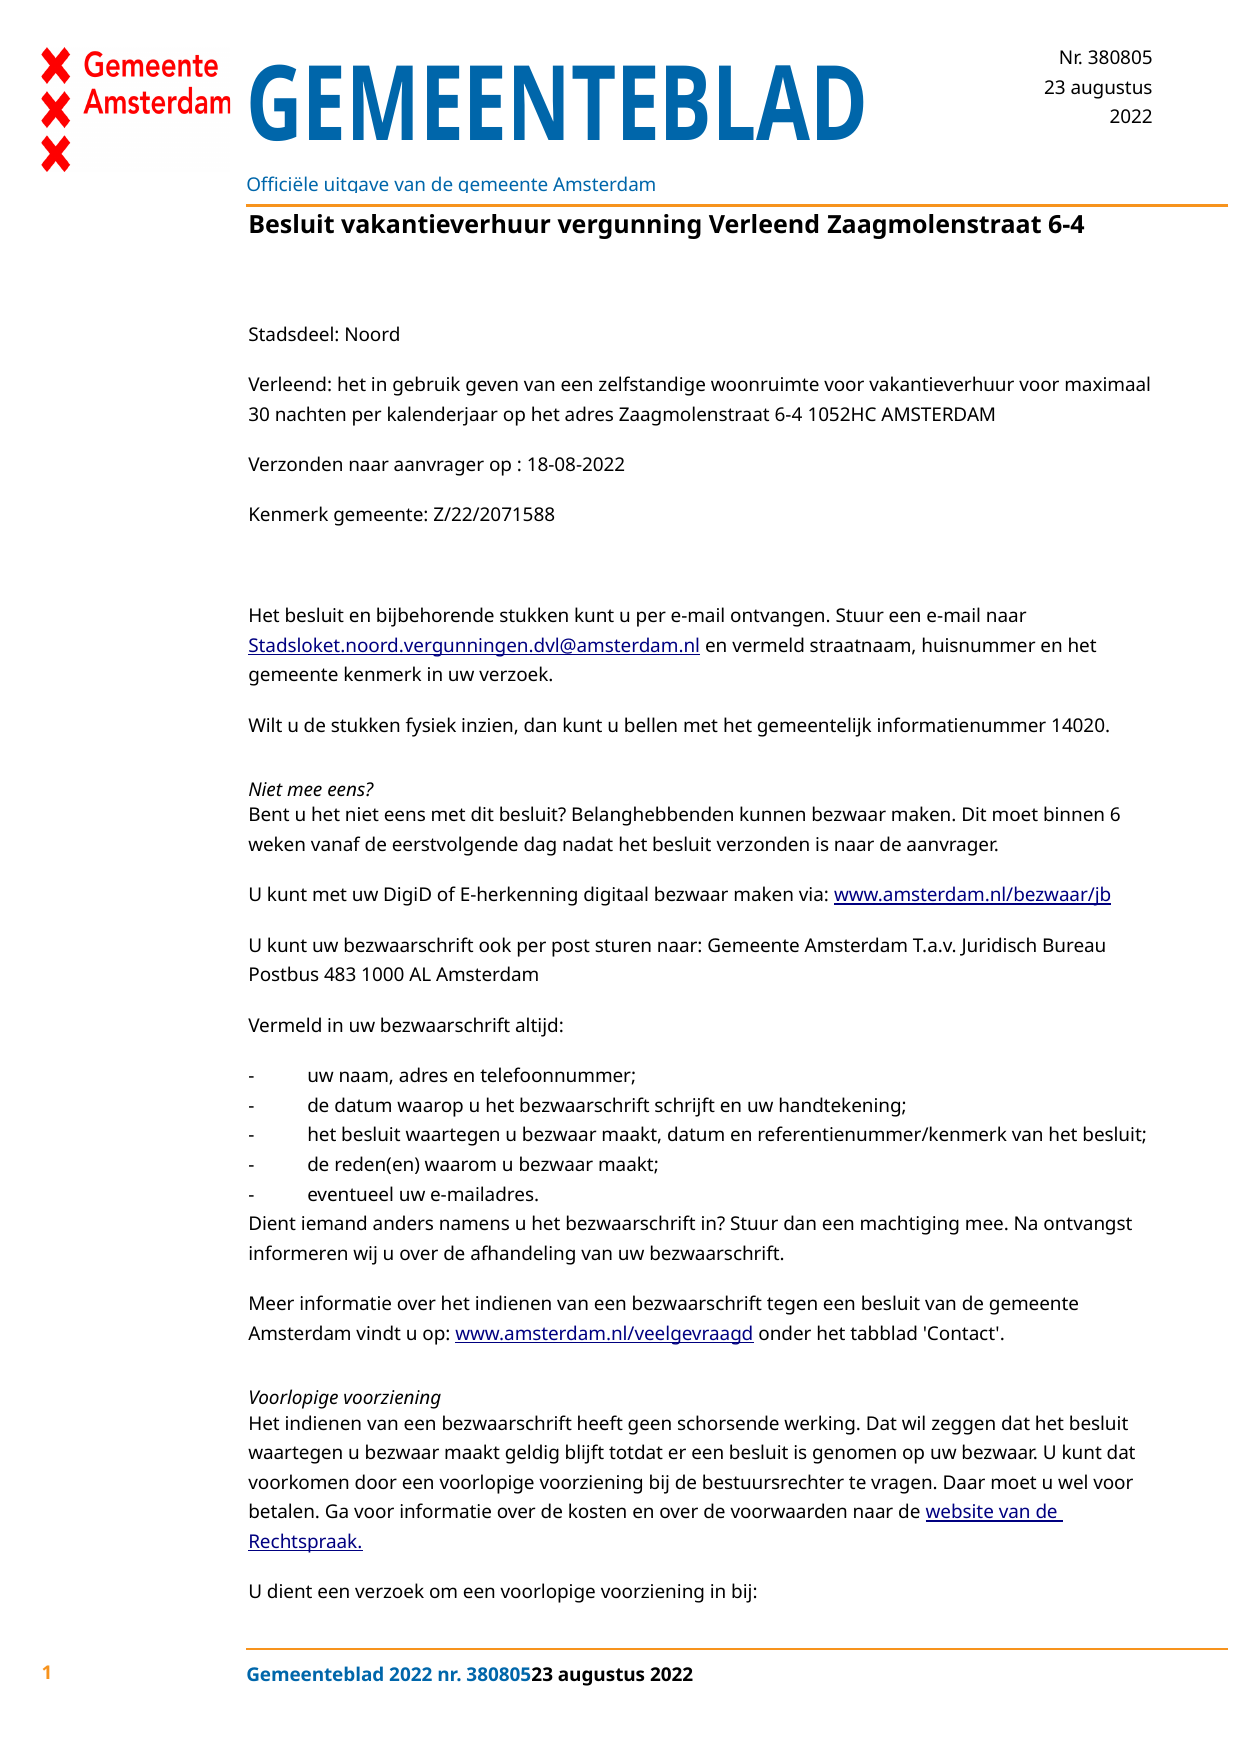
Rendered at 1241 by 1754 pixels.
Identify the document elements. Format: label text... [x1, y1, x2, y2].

list uw naam, adres en telefoonnummer; [248, 1062, 1152, 1088]
picture [41, 47, 231, 172]
text U dient een verzoek om een voorlopige voorziening in bij: [248, 1578, 1152, 1604]
text Verzonden naar aanvrager op : 18-08-2022 [248, 451, 1152, 477]
text Stadsdeel: Noord [248, 321, 1152, 346]
text Het indienen van een bezwaarschrift heeft geen schorsende werking. Dat wil zeggen dat het besluit waartegen u bezwaar maakt geldig blijft totdat er een besluit is genomen op uw bezwaar. U kunt dat voorkomen door een voorlopige voorziening bij de bestuursrechter te vragen. Daar moet u wel voor betalen. Ga voor informatie over de kosten en over de voorwaarden naar de website van de Rechtspraak. [248, 1410, 1152, 1554]
text Bent u het niet eens met dit besluit? Belanghebbenden kunnen bezwaar maken. Dit moet binnen 6 weken vanaf de eerstvolgende dag nadat het besluit verzonden is naar de aanvrager. [248, 802, 1152, 857]
list het besluit waartegen u bezwaar maakt, datum en referentienummer/kenmerk van het besluit; [248, 1122, 1152, 1147]
text U kunt met uw DigiD of E-herkenning digitaal bezwaar maken via: www.amsterdam.nl/bezwaar/jb [248, 882, 1152, 907]
text Vermeld in uw bezwaarschrift altijd: [248, 1012, 1152, 1038]
text Voorlopige voorziening [248, 1384, 1152, 1410]
text Dient iemand anders namens u het bezwaarschrift in? Stuur dan een machtiging mee. Na ontvangst informeren wij u over de afhandeling van uw bezwaarschrift. [248, 1210, 1152, 1266]
text Wilt u de stukken fysiek inzien, dan kunt u bellen met het gemeentelijk informatienummer 14020. [248, 712, 1152, 738]
text Meer informatie over het indienen van een bezwaarschrift tegen een besluit van de gemeente Amsterdam vindt u op: www.amsterdam.nl/veelgevraagd onder het tabblad 'Contact'. [248, 1290, 1152, 1346]
text Besluit vakantieverhuur vergunning Verleend Zaagmolenstraat 6-4 [248, 207, 1152, 241]
list de datum waarop u het bezwaarschrift schrijft en uw handtekening; [248, 1092, 1152, 1118]
text Kenmerk gemeente: Z/22/2071588 [248, 502, 1152, 527]
text U kunt uw bezwaarschrift ook per post sturen naar: Gemeente Amsterdam T.a.v. Juridisch Bureau Postbus 483 1000 AL Amsterdam [248, 932, 1152, 987]
text Verleend: het in gebruik geven van een zelfstandige woonruimte voor vakantieverhuur voor maximaal 30 nachten per kalenderjaar op het adres Zaagmolenstraat 6-4 1052HC AMSTERDAM [248, 371, 1152, 426]
text Het besluit en bijbehorende stukken kunt u per e-mail ontvangen. Stuur een e-mail naar Stadsloket.noord.vergunningen.dvl@amsterdam.nl en vermeld straatnaam, huisnummer en het gemeente kenmerk in uw verzoek. [248, 602, 1152, 687]
text Niet mee eens? [248, 776, 1152, 802]
list eventueel uw e-mailadres. [248, 1181, 1152, 1207]
list de reden(en) waarom u bezwaar maakt; [248, 1151, 1152, 1177]
